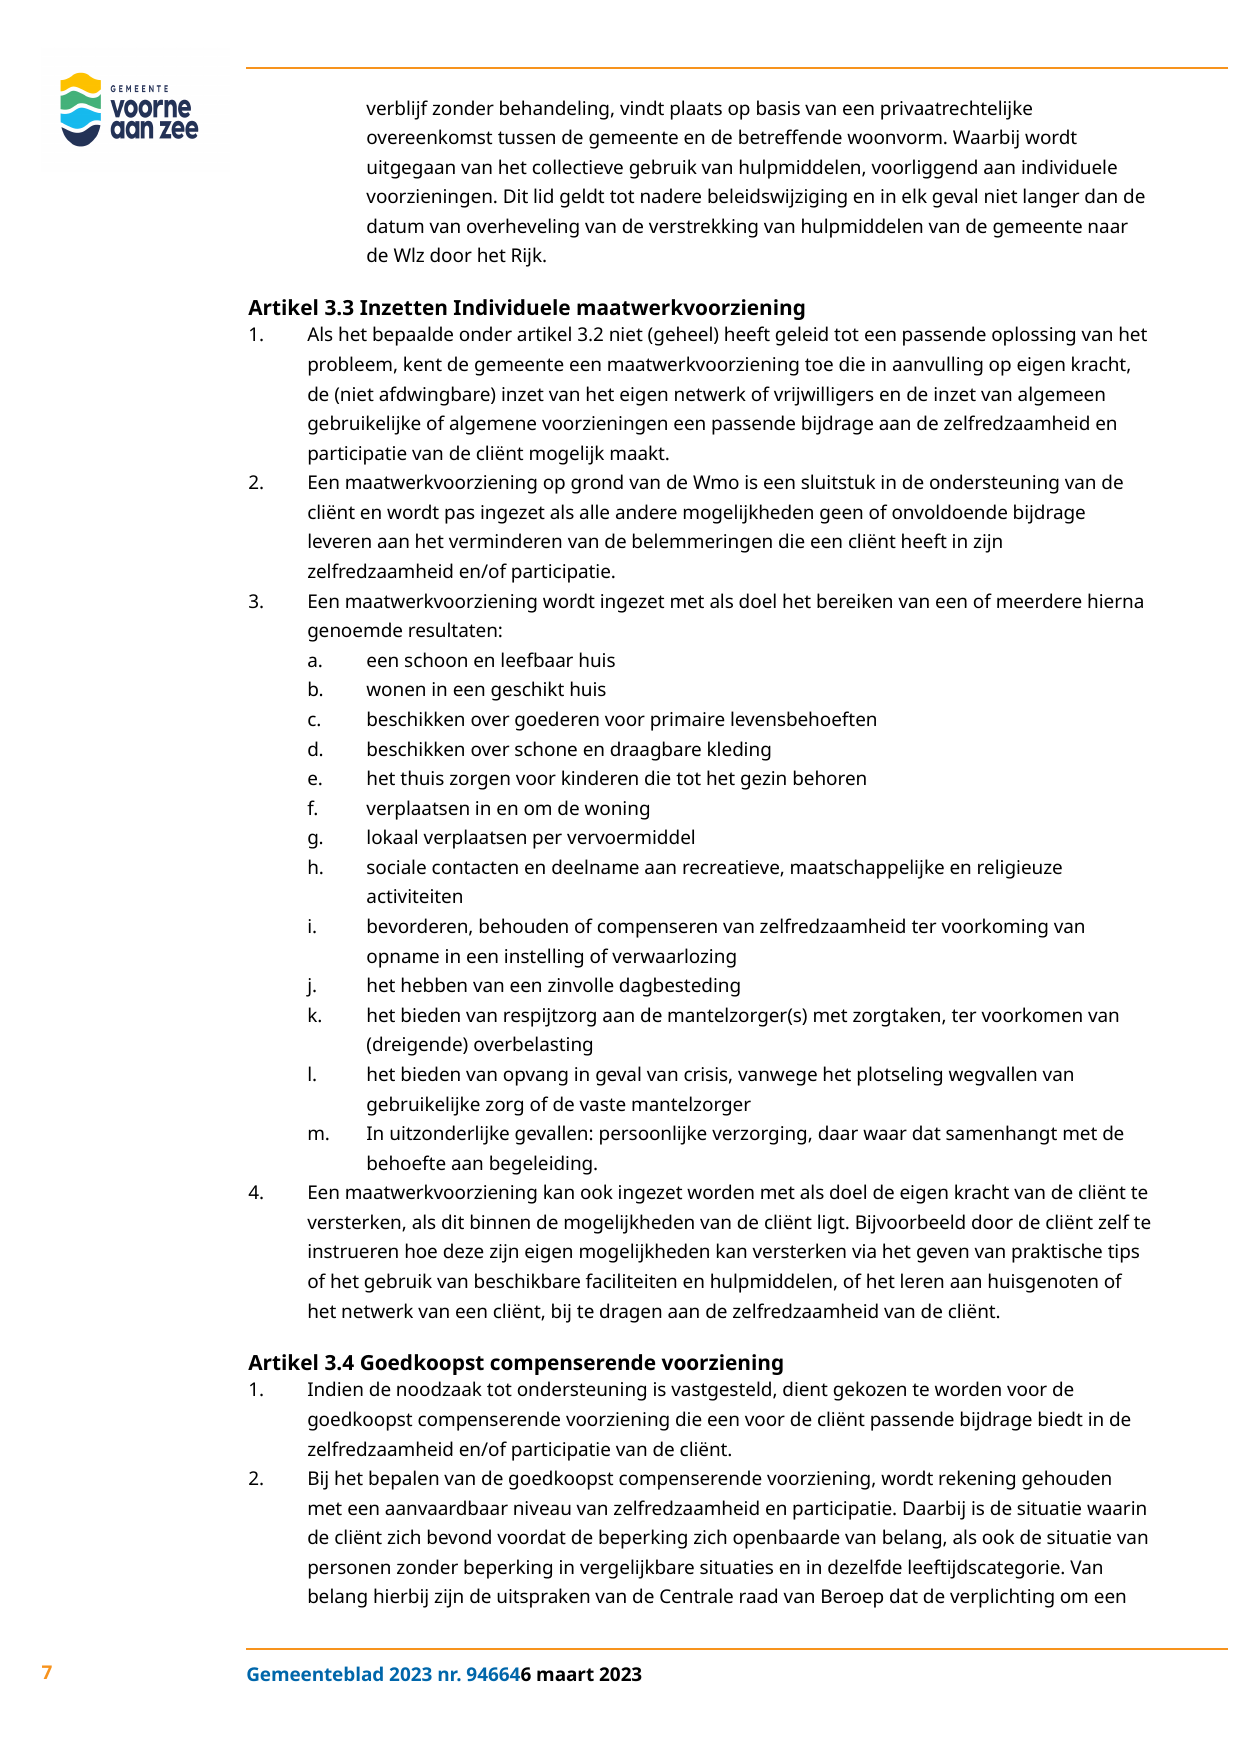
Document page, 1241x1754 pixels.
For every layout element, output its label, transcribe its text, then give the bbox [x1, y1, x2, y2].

text Artikel 3.4 Goedkoopst compenserende voorziening [248, 1348, 1152, 1377]
text Artikel 3.3 Inzetten Individuele maatwerkvoorziening [248, 293, 1152, 322]
list Indien de noodzaak tot ondersteuning is vastgesteld, dient gekozen te worden voor de goedkoopst compenserende voorziening die een voor de cliënt passende bijdrage biedt in de zelfredzaamheid en/of participatie van de cliënt. [248, 1377, 1152, 1462]
list een schoon en leefbaar huis [307, 647, 1152, 673]
list beschikken over schone en draagbare kleding [307, 736, 1152, 761]
list Een maatwerkvoorziening op grond van de Wmo is een sluitstuk in de ondersteuning van de cliënt en wordt pas ingezet als alle andere mogelijkheden geen of onvoldoende bijdrage leveren aan het verminderen van de belemmeringen die een cliënt heeft in zijn zelfredzaamheid en/of participatie. [248, 469, 1152, 584]
list Als het bepaalde onder artikel 3.2 niet (geheel) heeft geleid tot een passende oplossing van het probleem, kent de gemeente een maatwerkvoorziening toe die in aanvulling op eigen kracht, de (niet afdwingbare) inzet van het eigen netwerk of vrijwilligers en de inzet van algemeen gebruikelijke of algemene voorzieningen een passende bijdrage aan de zelfredzaamheid en participatie van de cliënt mogelijk maakt. [248, 322, 1152, 466]
list het thuis zorgen voor kinderen die tot het gezin behoren [307, 765, 1152, 791]
list sociale contacten en deelname aan recreatieve, maatschappelijke en religieuze activiteiten [307, 854, 1152, 909]
list beschikken over goederen voor primaire levensbehoeften [307, 706, 1152, 732]
list Een maatwerkvoorziening wordt ingezet met als doel het bereiken van een of meerdere hierna genoemde resultaten: [248, 588, 1152, 643]
list lokaal verplaatsen per vervoermiddel [307, 824, 1152, 850]
list verblijf zonder behandeling, vindt plaats op basis van een privaatrechtelijke overeenkomst tussen de gemeente en de betreffende woonvorm. Waarbij wordt uitgegaan van het collectieve gebruik van hulpmiddelen, voorliggend aan individuele voorzieningen. Dit lid geldt tot nadere beleidswijziging en in elk geval niet langer dan de datum van overheveling van de verstrekking van hulpmiddelen van de gemeente naar de Wlz door het Rijk. [307, 95, 1152, 268]
list bevorderen, behouden of compenseren van zelfredzaamheid ter voorkoming van opname in een instelling of verwaarlozing [307, 913, 1152, 968]
list verplaatsen in en om de woning [307, 795, 1152, 821]
list Een maatwerkvoorziening kan ook ingezet worden met als doel de eigen kracht van de cliënt te versterken, als dit binnen de mogelijkheden van de cliënt ligt. Bijvoorbeeld door de cliënt zelf te instrueren hoe deze zijn eigen mogelijkheden kan versterken via het geven van praktische tips of het gebruik van beschikbare faciliteiten en hulpmiddelen, of het leren aan huisgenoten of het netwerk van een cliënt, bij te dragen aan de zelfredzaamheid van de cliënt. [248, 1179, 1152, 1323]
list Bij het bepalen van de goedkoopst compenserende voorziening, wordt rekening gehouden met een aanvaardbaar niveau van zelfredzaamheid en participatie. Daarbij is de situatie waarin de cliënt zich bevond voordat de beperking zich openbaarde van belang, als ook de situatie van personen zonder beperking in vergelijkbare situaties en in dezelfde leeftijdscategorie. Van belang hierbij zijn de uitspraken van de Centrale raad van Beroep dat de verplichting om een [248, 1465, 1152, 1609]
list In uitzonderlijke gevallen: persoonlijke verzorging, daar waar dat samenhangt met de behoefte aan begeleiding. [307, 1120, 1152, 1176]
list wonen in een geschikt huis [307, 677, 1152, 702]
list het bieden van opvang in geval van crisis, vanwege het plotseling wegvallen van gebruikelijke zorg of de vaste mantelzorger [307, 1061, 1152, 1116]
list het hebben van een zinvolle dagbesteding [307, 972, 1152, 998]
list het bieden van respijtzorg aan de mantelzorger(s) met zorgtaken, ter voorkomen van (dreigende) overbelasting [307, 1002, 1152, 1057]
picture [41, 47, 231, 172]
